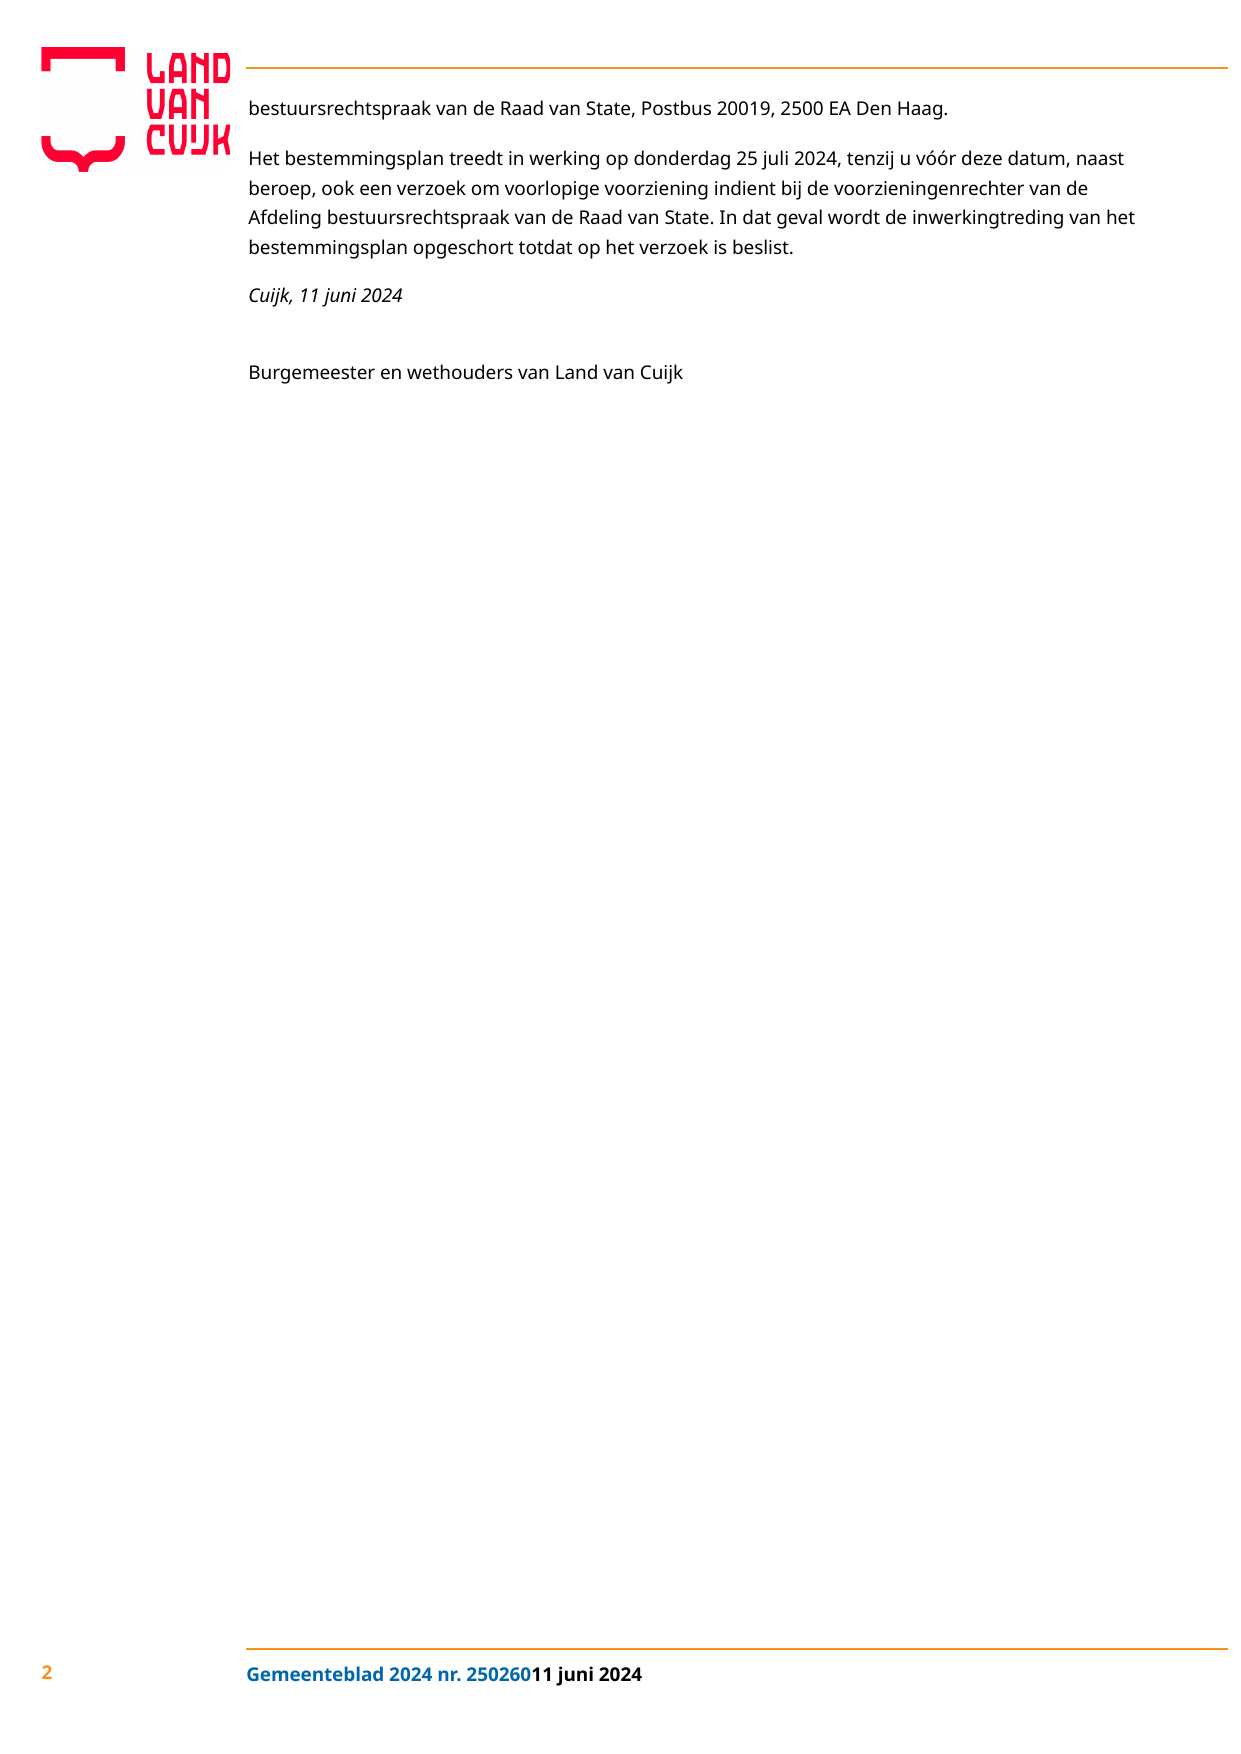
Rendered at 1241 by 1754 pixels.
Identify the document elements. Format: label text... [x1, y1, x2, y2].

text Burgemeester en wethouders van Land van Cuijk [248, 359, 1152, 385]
picture [41, 47, 231, 172]
text Cuijk, 11 juni 2024 [248, 282, 1152, 307]
text bestuursrechtspraak van de Raad van State, Postbus 20019, 2500 EA Den Haag. [248, 95, 1152, 121]
text Het bestemmingsplan treedt in werking op donderdag 25 juli 2024, tenzij u vóór deze datum, naast beroep, ook een verzoek om voorlopige voorziening indient bij de voorzieningenrechter van de Afdeling bestuursrechtspraak van de Raad van State. In dat geval wordt de inwerkingtreding van het bestemmingsplan opgeschort totdat op het verzoek is beslist. [248, 145, 1152, 260]
